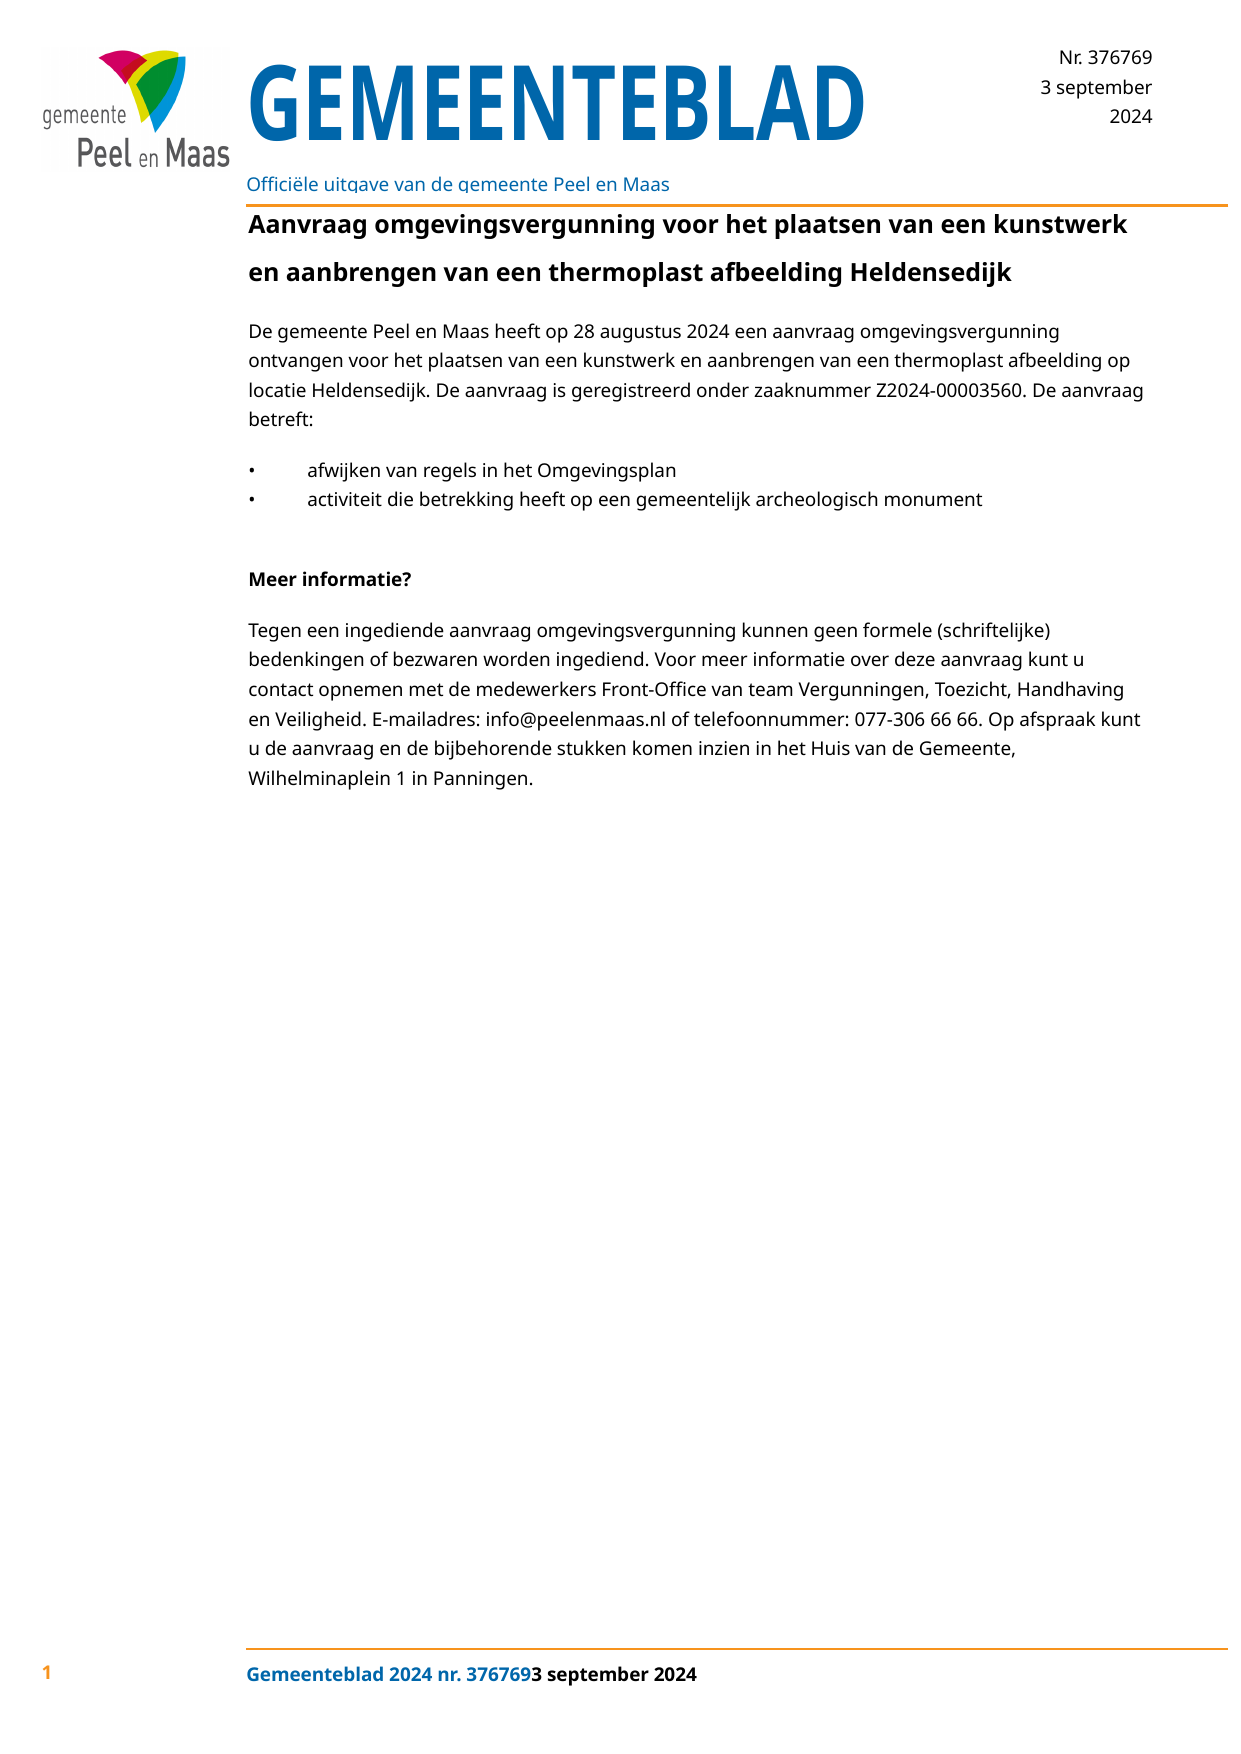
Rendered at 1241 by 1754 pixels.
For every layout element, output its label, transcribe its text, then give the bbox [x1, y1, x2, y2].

list afwijken van regels in het Omgevingsplan [248, 457, 1152, 483]
picture [41, 47, 231, 172]
text Tegen een ingediende aanvraag omgevingsvergunning kunnen geen formele (schriftelijke) bedenkingen of bezwaren worden ingediend. Voor meer informatie over deze aanvraag kunt u contact opnemen met de medewerkers Front-Office van team Vergunningen, Toezicht, Handhaving en Veiligheid. E-mailadres: info@peelenmaas.nl of telefoonnummer: 077-306 66 66. Op afspraak kunt u de aanvraag en de bijbehorende stukken komen inzien in het Huis van de Gemeente, Wilhelminaplein 1 in Panningen. [248, 617, 1152, 791]
text De gemeente Peel en Maas heeft op 28 augustus 2024 een aanvraag omgevingsvergunning ontvangen voor het plaatsen van een kunstwerk en aanbrengen van een thermoplast afbeelding op locatie Heldensedijk. De aanvraag is geregistreerd onder zaaknummer Z2024-00003560. De aanvraag betreft: [248, 318, 1152, 432]
list activiteit die betrekking heeft op een gemeentelijk archeologisch monument [248, 487, 1152, 512]
text Aanvraag omgevingsvergunning voor het plaatsen van een kunstwerk en aanbrengen van een thermoplast afbeelding Heldensedijk [248, 207, 1152, 288]
text Meer informatie? [248, 567, 1152, 592]
